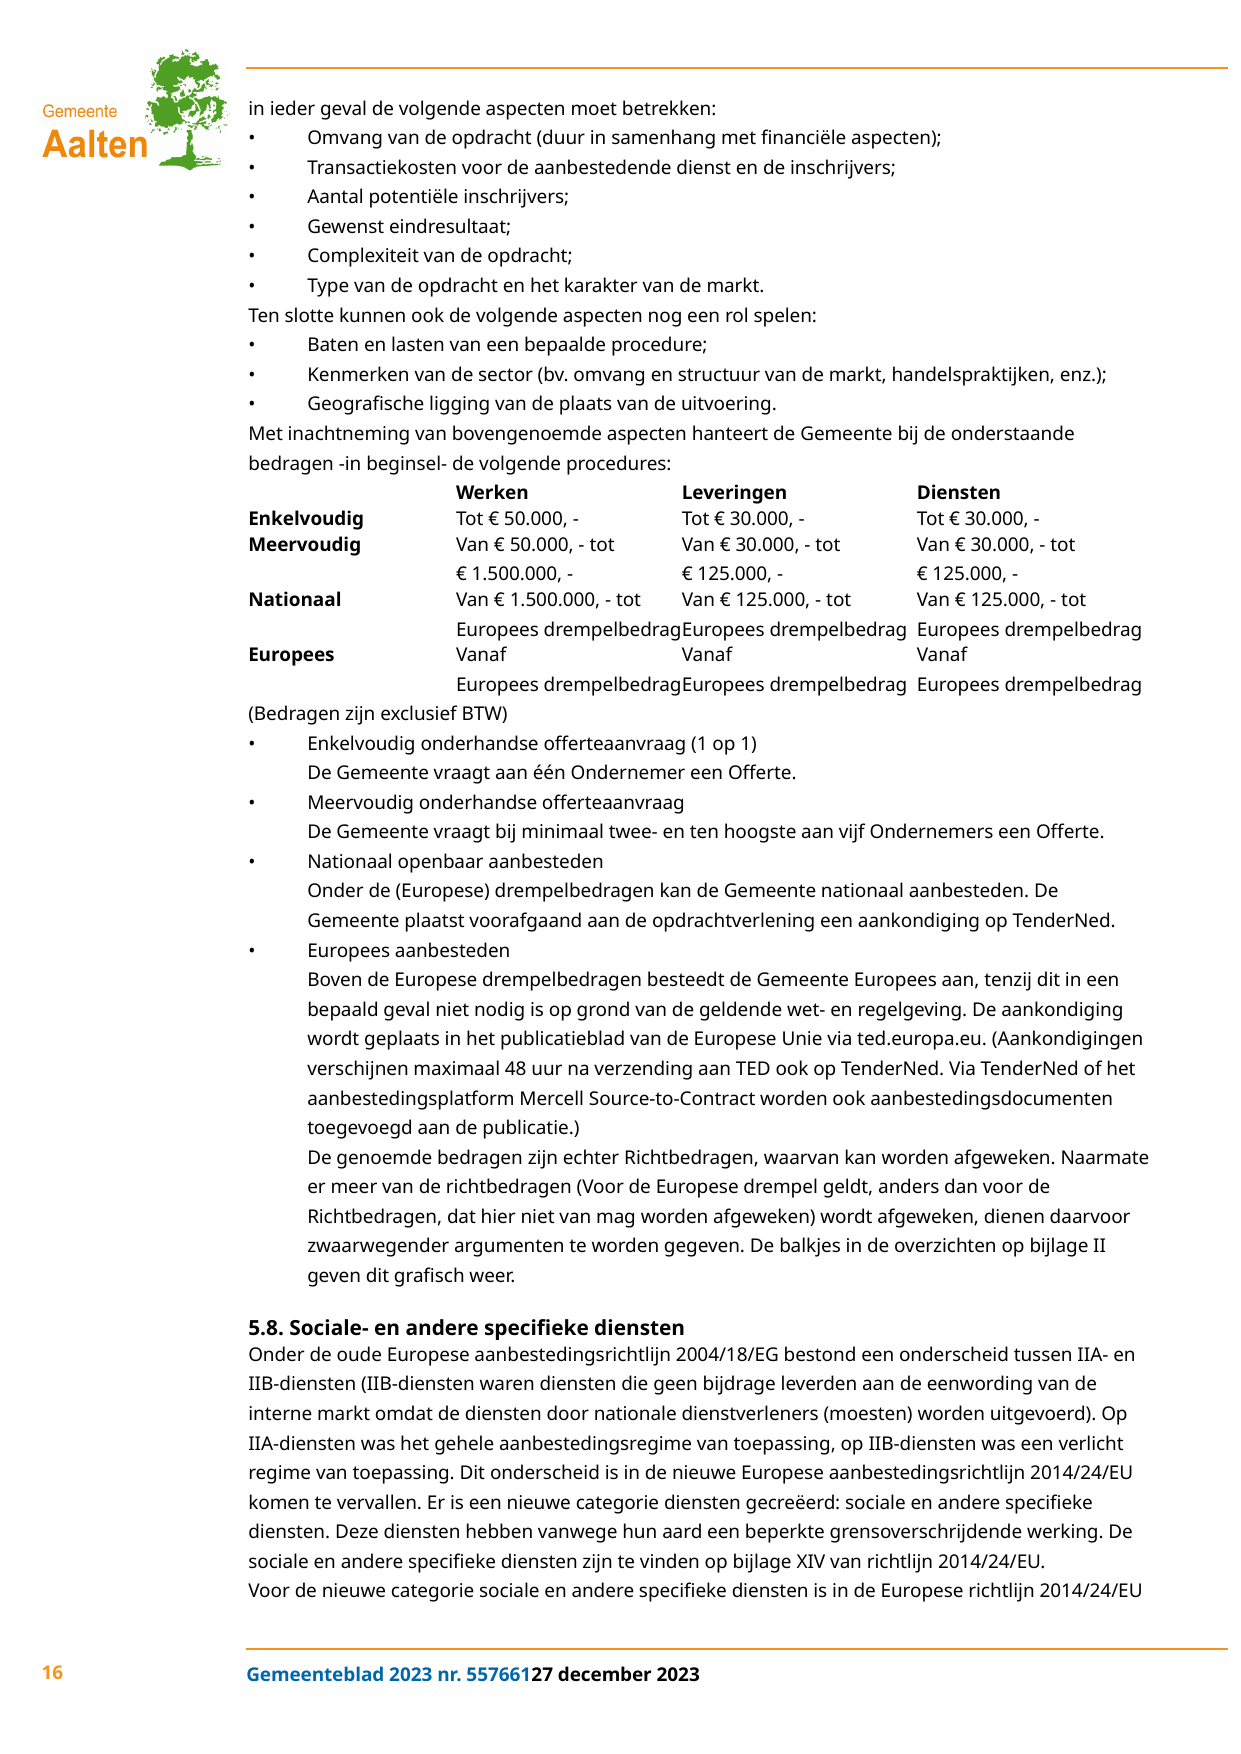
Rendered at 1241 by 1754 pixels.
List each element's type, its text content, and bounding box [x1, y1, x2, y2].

table_cell Tot € 30.000, - [682, 505, 917, 531]
text Onder de oude Europese aanbestedingsrichtlijn 2004/18/EG bestond een onderscheid tussen IIA- en IIB-diensten (IIB-diensten waren diensten die geen bijdrage leverden aan de eenwording van de interne markt omdat de diensten door nationale dienstverleners (moesten) worden uitgevoerd). Op IIA-diensten was het gehele aanbestedingsregime van toepassing, op IIB-diensten was een verlicht regime van toepassing. Dit onderscheid is in de nieuwe Europese aanbestedingsrichtlijn 2014/24/EU komen te vervallen. Er is een nieuwe categorie diensten gecreëerd: sociale en andere specifieke diensten. Deze diensten hebben vanwege hun aard een beperkte grensoverschrijdende werking. De sociale en andere specifieke diensten zijn te vinden op bijlage XIV van richtlijn 2014/24/EU. [248, 1341, 1152, 1574]
text Voor de nieuwe categorie sociale en andere specifieke diensten is in de Europese richtlijn 2014/24/EU [248, 1578, 1152, 1603]
table_cell Van € 125.000, - tot Europees drempelbedrag [917, 586, 1152, 642]
text 5.8. Sociale- en andere specifieke diensten [248, 1313, 1152, 1341]
list Baten en lasten van een bepaalde procedure; [248, 331, 1152, 357]
list Aantal potentiële inschrijvers; [248, 183, 1152, 209]
list De genoemde bedragen zijn echter Richtbedragen, waarvan kan worden afgeweken. Naarmate er meer van de richtbedragen (Voor de Europese drempel geldt, anders dan voor de Richtbedragen, dat hier niet van mag worden afgeweken) wordt afgeweken, dienen daarvoor zwaarwegender argumenten te worden gegeven. De balkjes in de overzichten op bijlage II geven dit grafisch weer. [248, 1144, 1152, 1288]
list Europees aanbesteden [248, 937, 1152, 962]
table_cell Van € 125.000, - tot Europees drempelbedrag [682, 586, 917, 642]
table_cell Tot € 50.000, - [456, 505, 682, 531]
list De Gemeente vraagt bij minimaal twee- en ten hoogste aan vijf Ondernemers een Offerte. [248, 818, 1152, 844]
table_header [248, 480, 456, 505]
text Met inachtneming van bovengenoemde aspecten hanteert de Gemeente bij de onderstaande bedragen -in beginsel- de volgende procedures: [248, 420, 1152, 476]
table_cell Van € 50.000, - tot € 1.500.000, - [456, 531, 682, 586]
picture [41, 47, 231, 172]
table_cell Nationaal [248, 586, 456, 642]
list Gewenst eindresultaat; [248, 213, 1152, 239]
table_header Werken [456, 480, 682, 505]
table_cell Vanaf Europees drempelbedrag [456, 642, 682, 697]
list Geografische ligging van de plaats van de uitvoering. [248, 391, 1152, 416]
list Omvang van de opdracht (duur in samenhang met financiële aspecten); [248, 124, 1152, 150]
list Enkelvoudig onderhandse offerteaanvraag (1 op 1) [248, 730, 1152, 755]
list Nationaal openbaar aanbesteden [248, 848, 1152, 874]
table_cell Vanaf Europees drempelbedrag [682, 642, 917, 697]
table_cell Van € 1.500.000, - tot Europees drempelbedrag [456, 586, 682, 642]
table_cell Van € 30.000, - tot € 125.000, - [682, 531, 917, 586]
text (Bedragen zijn exclusief BTW) [248, 700, 1152, 726]
list Meervoudig onderhandse offerteaanvraag [248, 789, 1152, 814]
list Complexiteit van de opdracht; [248, 243, 1152, 268]
table_cell Tot € 30.000, - [917, 505, 1152, 531]
list Transactiekosten voor de aanbestedende dienst en de inschrijvers; [248, 154, 1152, 180]
table_cell Enkelvoudig [248, 505, 456, 531]
list Type van de opdracht en het karakter van de markt. [248, 272, 1152, 298]
table_header Diensten [917, 480, 1152, 505]
text in ieder geval de volgende aspecten moet betrekken: [248, 95, 1152, 121]
table_cell Europees [248, 642, 456, 697]
table_cell Vanaf Europees drempelbedrag [917, 642, 1152, 697]
list Kenmerken van de sector (bv. omvang en structuur van de markt, handelspraktijken, enz.); [248, 361, 1152, 387]
list Onder de (Europese) drempelbedragen kan de Gemeente nationaal aanbesteden. De Gemeente plaatst voorafgaand aan de opdrachtverlening een aankondiging op TenderNed. [248, 878, 1152, 933]
text Ten slotte kunnen ook de volgende aspecten nog een rol spelen: [248, 302, 1152, 328]
table_header Leveringen [682, 480, 917, 505]
list De Gemeente vraagt aan één Ondernemer een Offerte. [248, 759, 1152, 785]
table_cell Meervoudig [248, 531, 456, 586]
list Boven de Europese drempelbedragen besteedt de Gemeente Europees aan, tenzij dit in een bepaald geval niet nodig is op grond van de geldende wet- en regelgeving. De aankondiging wordt geplaats in het publicatieblad van de Europese Unie via ted.europa.eu. (Aankondigingen verschijnen maximaal 48 uur na verzending aan TED ook op TenderNed. Via TenderNed of het aanbestedingsplatform Mercell Source-to-Contract worden ook aanbestedingsdocumenten toegevoegd aan de publicatie.) [248, 966, 1152, 1140]
table_cell Van € 30.000, - tot € 125.000, - [917, 531, 1152, 586]
